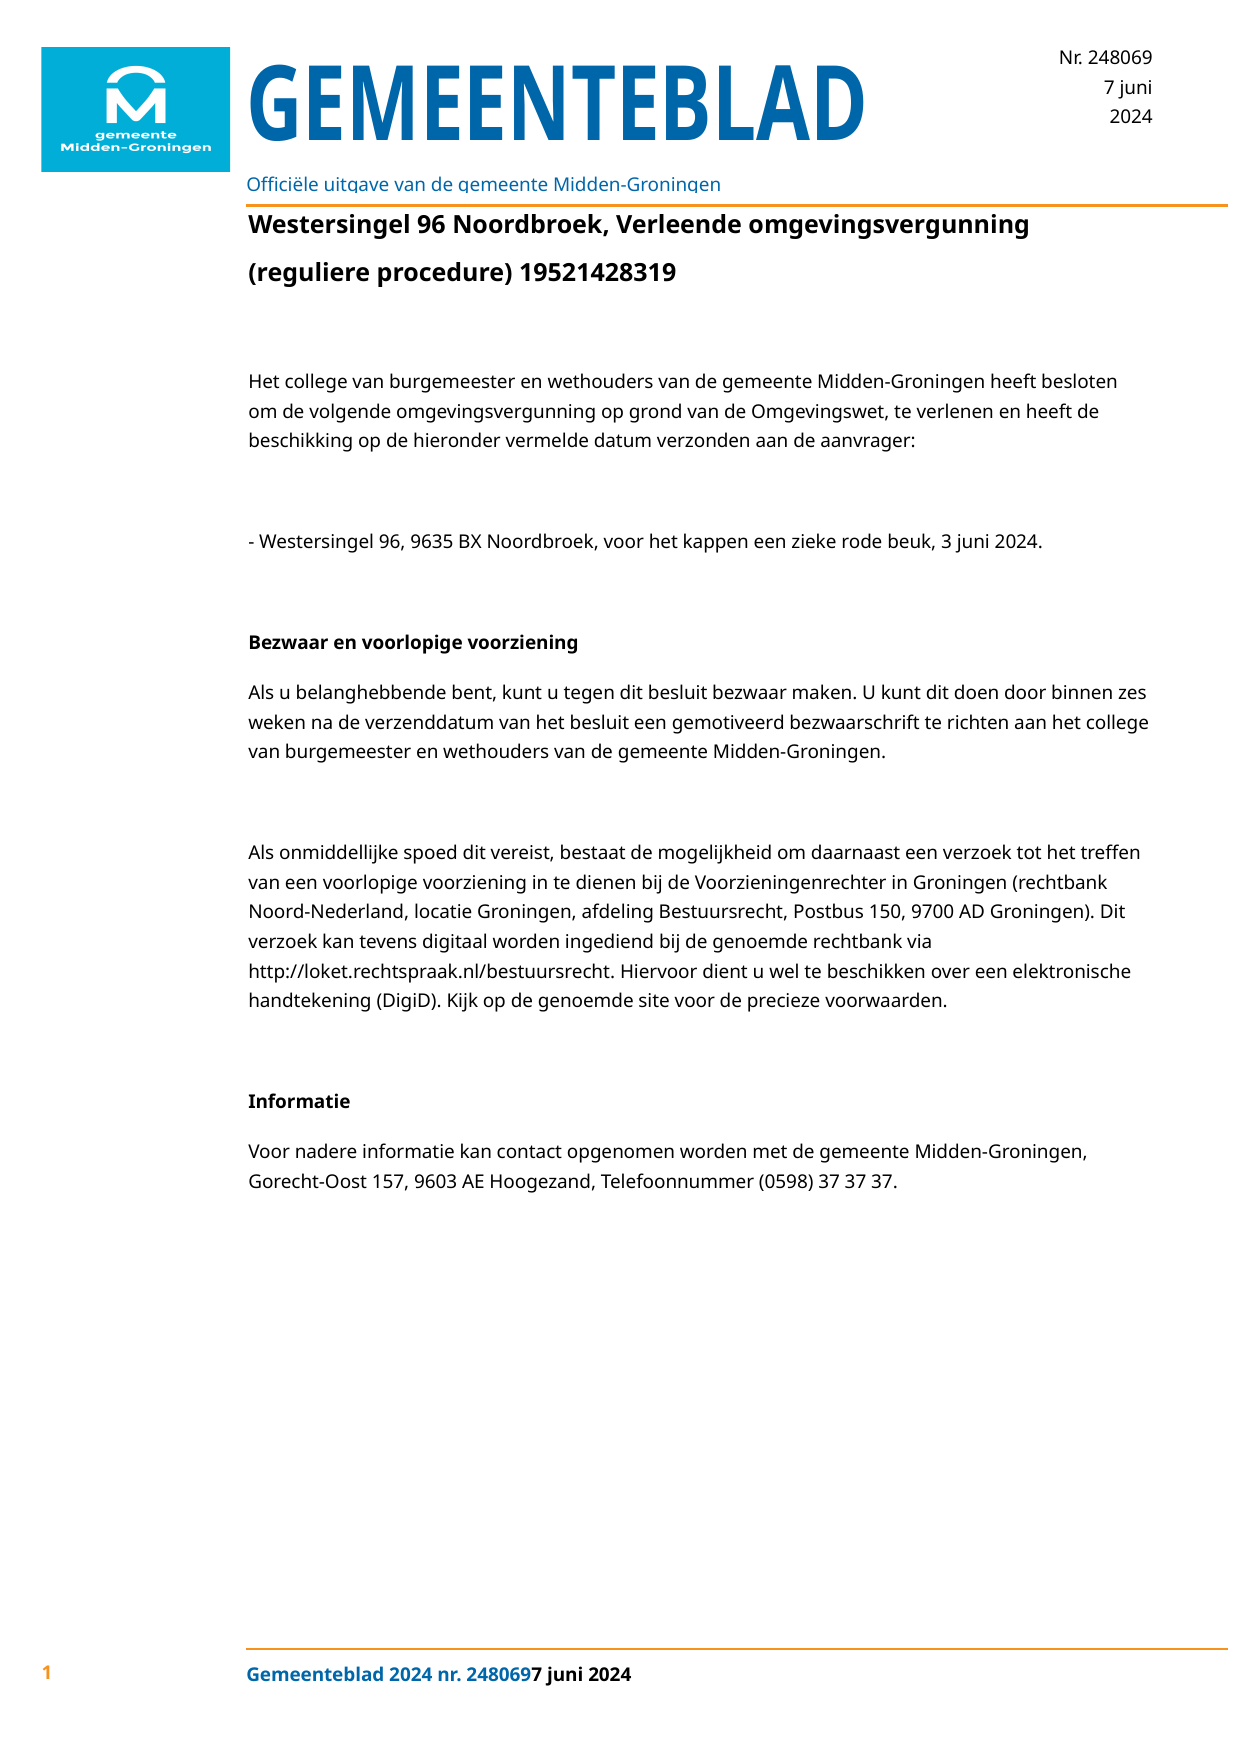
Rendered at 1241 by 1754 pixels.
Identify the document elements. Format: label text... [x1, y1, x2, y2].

text Voor nadere informatie kan contact opgenomen worden met de gemeente Midden-Groningen, Gorecht-Oost 157, 9603 AE Hoogezand, Telefoonnummer (0598) 37 37 37. [248, 1139, 1152, 1194]
picture [184, 146, 190, 153]
text Informatie [248, 1088, 1152, 1114]
picture [108, 66, 164, 82]
text Het college van burgemeester en wethouders van de gemeente Midden-Groningen heeft besloten om de volgende omgevingsvergunning op grond van de Omgevingswet, te verlenen en heeft de beschikking op de hieronder vermelde datum verzonden aan de aanvrager: [248, 368, 1152, 453]
text Westersingel 96 Noordbroek, Verleende omgevingsvergunning (reguliere procedure) 19521428319 [248, 207, 1152, 288]
text Als onmiddellijke spoed dit vereist, bestaat de mogelijkheid om daarnaast een verzoek tot het treffen van een voorlopige voorziening in te dienen bij de Voorzieningenrechter in Groningen (rechtbank Noord-Nederland, locatie Groningen, afdeling Bestuursrecht, Postbus 150, 9700 AD Groningen). Dit verzoek kan tevens digitaal worden ingediend bij de genoemde rechtbank via http://loket.rechtspraak.nl/bestuursrecht. Hiervoor dient u wel te beschikken over een elektronische handtekening (DigiD). Kijk op de genoemde site voor de precieze voorwaarden. [248, 839, 1152, 1013]
text Als u belanghebbende bent, kunt u tegen dit besluit bezwaar maken. U kunt dit doen door binnen zes weken na de verzenddatum van het besluit een gemotiveerd bezwaarschrift te richten aan het college van burgemeester en wethouders van de gemeente Midden-Groningen. [248, 679, 1152, 764]
picture [107, 89, 165, 122]
text Bezwaar en voorlopige voorziening [248, 629, 1152, 655]
text - Westersingel 96, 9635 BX Noordbroek, voor het kappen een zieke rode beuk, 3 juni 2024. [248, 528, 1152, 554]
